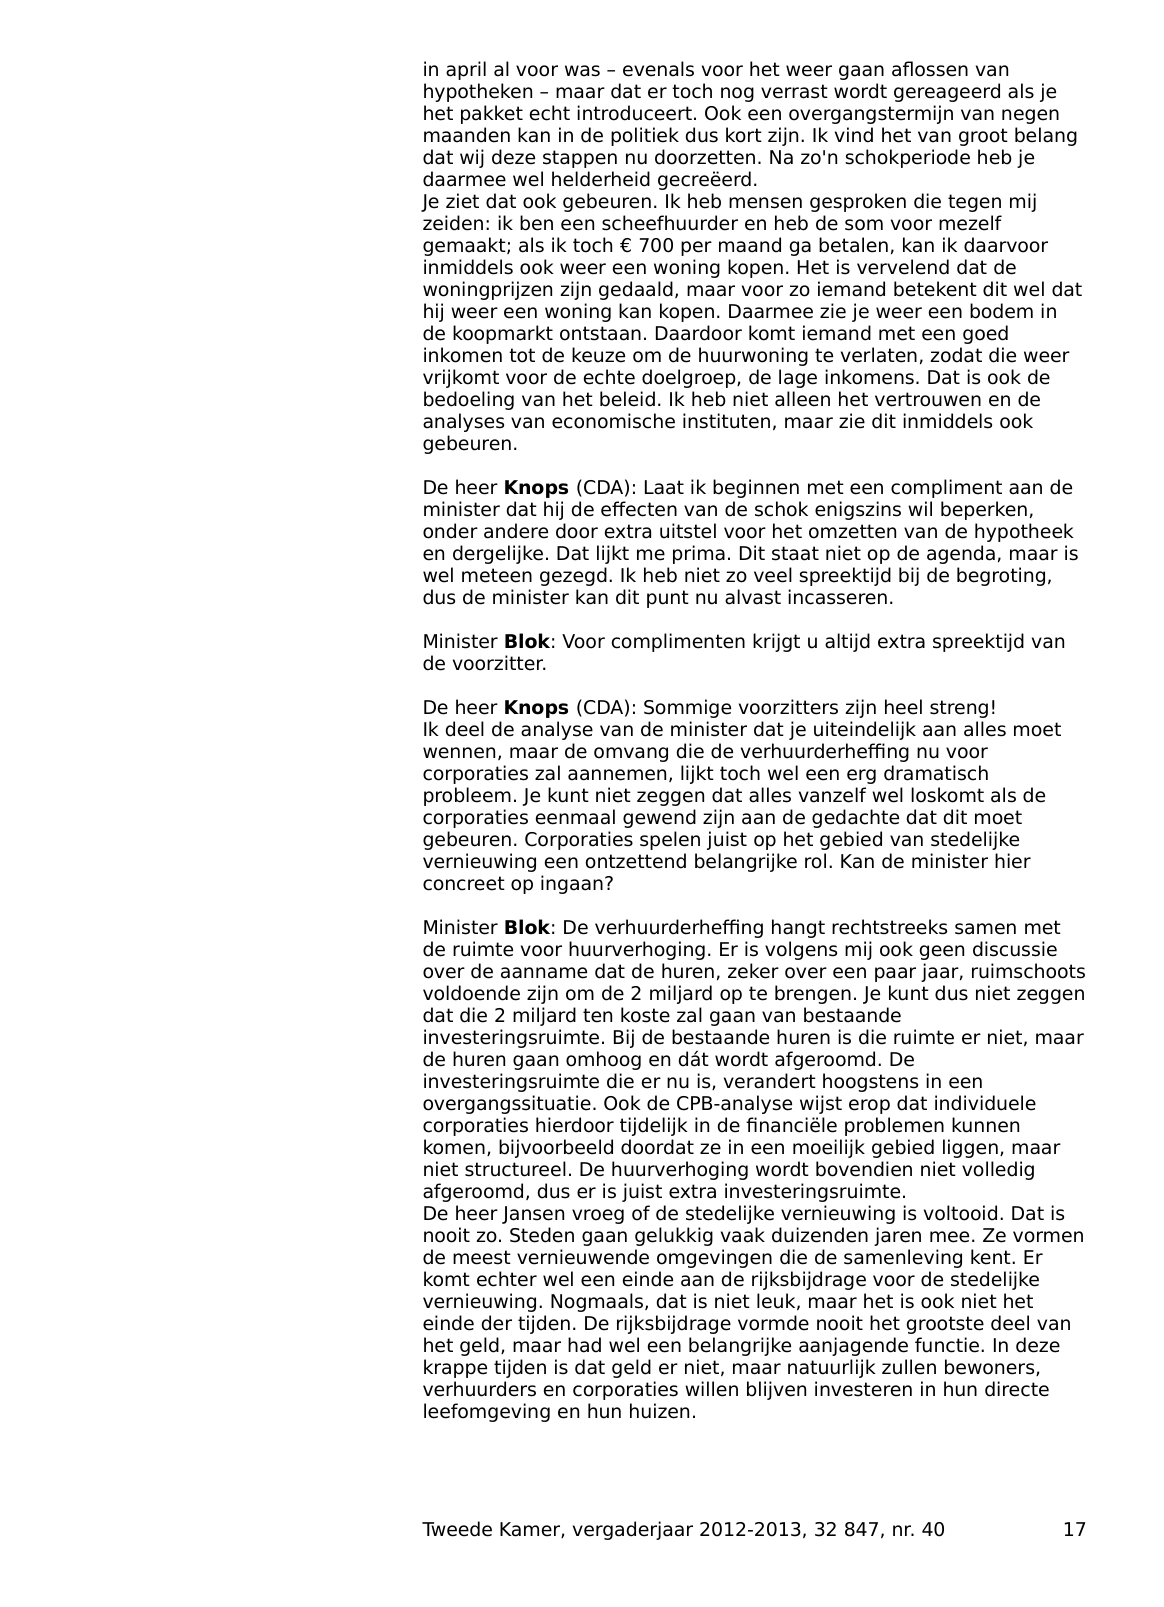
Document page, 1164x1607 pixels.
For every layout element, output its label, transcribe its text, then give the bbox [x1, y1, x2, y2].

text Minister Blok: De verhuurderheffing hangt rechtstreeks samen met de ruimte voor huurverhoging. Er is volgens mij ook geen discussie over de aanname dat de huren, zeker over een paar jaar, ruimschoots voldoende zijn om de 2 miljard op te brengen. Je kunt dus niet zeggen dat die 2 miljard ten koste zal gaan van bestaande investeringsruimte. Bij de bestaande huren is die ruimte er niet, maar de huren gaan omhoog en dát wordt afgeroomd. De investeringsruimte die er nu is, verandert hoogstens in een overgangssituatie. Ook de CPB-analyse wijst erop dat individuele corporaties hierdoor tijdelijk in de financiële problemen kunnen komen, bijvoorbeeld doordat ze in een moeilijk gebied liggen, maar niet structureel. De huurverhoging wordt bovendien niet volledig afgeroomd, dus er is juist extra investeringsruimte. [422, 917, 1087, 1203]
text De heer Knops (CDA): Laat ik beginnen met een compliment aan de minister dat hij de effecten van de schok enigszins wil beperken, onder andere door extra uitstel voor het omzetten van de hypotheek en dergelijke. Dat lijkt me prima. Dit staat niet op de agenda, maar is wel meteen gezegd. Ik heb niet zo veel spreektijd bij de begroting, dus de minister kan dit punt nu alvast incasseren. [422, 477, 1087, 609]
text Minister Blok: Voor complimenten krijgt u altijd extra spreektijd van de voorzitter. [422, 631, 1087, 675]
text Je ziet dat ook gebeuren. Ik heb mensen gesproken die tegen mij zeiden: ik ben een scheefhuurder en heb de som voor mezelf gemaakt; als ik toch € 700 per maand ga betalen, kan ik daarvoor inmiddels ook weer een woning kopen. Het is vervelend dat de woningprijzen zijn gedaald, maar voor zo iemand betekent dit wel dat hij weer een woning kan kopen. Daarmee zie je weer een bodem in de koopmarkt ontstaan. Daardoor komt iemand met een goed inkomen tot de keuze om de huurwoning te verlaten, zodat die weer vrijkomt voor de echte doelgroep, de lage inkomens. Dat is ook de bedoeling van het beleid. Ik heb niet alleen het vertrouwen en de analyses van economische instituten, maar zie dit inmiddels ook gebeuren. [422, 191, 1087, 455]
text De heer Knops (CDA): Sommige voorzitters zijn heel streng! [422, 697, 1087, 719]
text in april al voor was – evenals voor het weer gaan aflossen van hypotheken – maar dat er toch nog verrast wordt gereageerd als je het pakket echt introduceert. Ook een overgangstermijn van negen maanden kan in de politiek dus kort zijn. Ik vind het van groot belang dat wij deze stappen nu doorzetten. Na zo'n schokperiode heb je daarmee wel helderheid gecreëerd. [422, 59, 1087, 191]
text Ik deel de analyse van de minister dat je uiteindelijk aan alles moet wennen, maar de omvang die de verhuurderheffing nu voor corporaties zal aannemen, lijkt toch wel een erg dramatisch probleem. Je kunt niet zeggen dat alles vanzelf wel loskomt als de corporaties eenmaal gewend zijn aan de gedachte dat dit moet gebeuren. Corporaties spelen juist op het gebied van stedelijke vernieuwing een ontzettend belangrijke rol. Kan de minister hier concreet op ingaan? [422, 719, 1087, 895]
text De heer Jansen vroeg of de stedelijke vernieuwing is voltooid. Dat is nooit zo. Steden gaan gelukkig vaak duizenden jaren mee. Ze vormen de meest vernieuwende omgevingen die de samenleving kent. Er komt echter wel een einde aan de rijksbijdrage voor de stedelijke vernieuwing. Nogmaals, dat is niet leuk, maar het is ook niet het einde der tijden. De rijksbijdrage vormde nooit het grootste deel van het geld, maar had wel een belangrijke aanjagende functie. In deze krappe tijden is dat geld er niet, maar natuurlijk zullen bewoners, verhuurders en corporaties willen blijven investeren in hun directe leefomgeving en hun huizen. [422, 1203, 1087, 1423]
